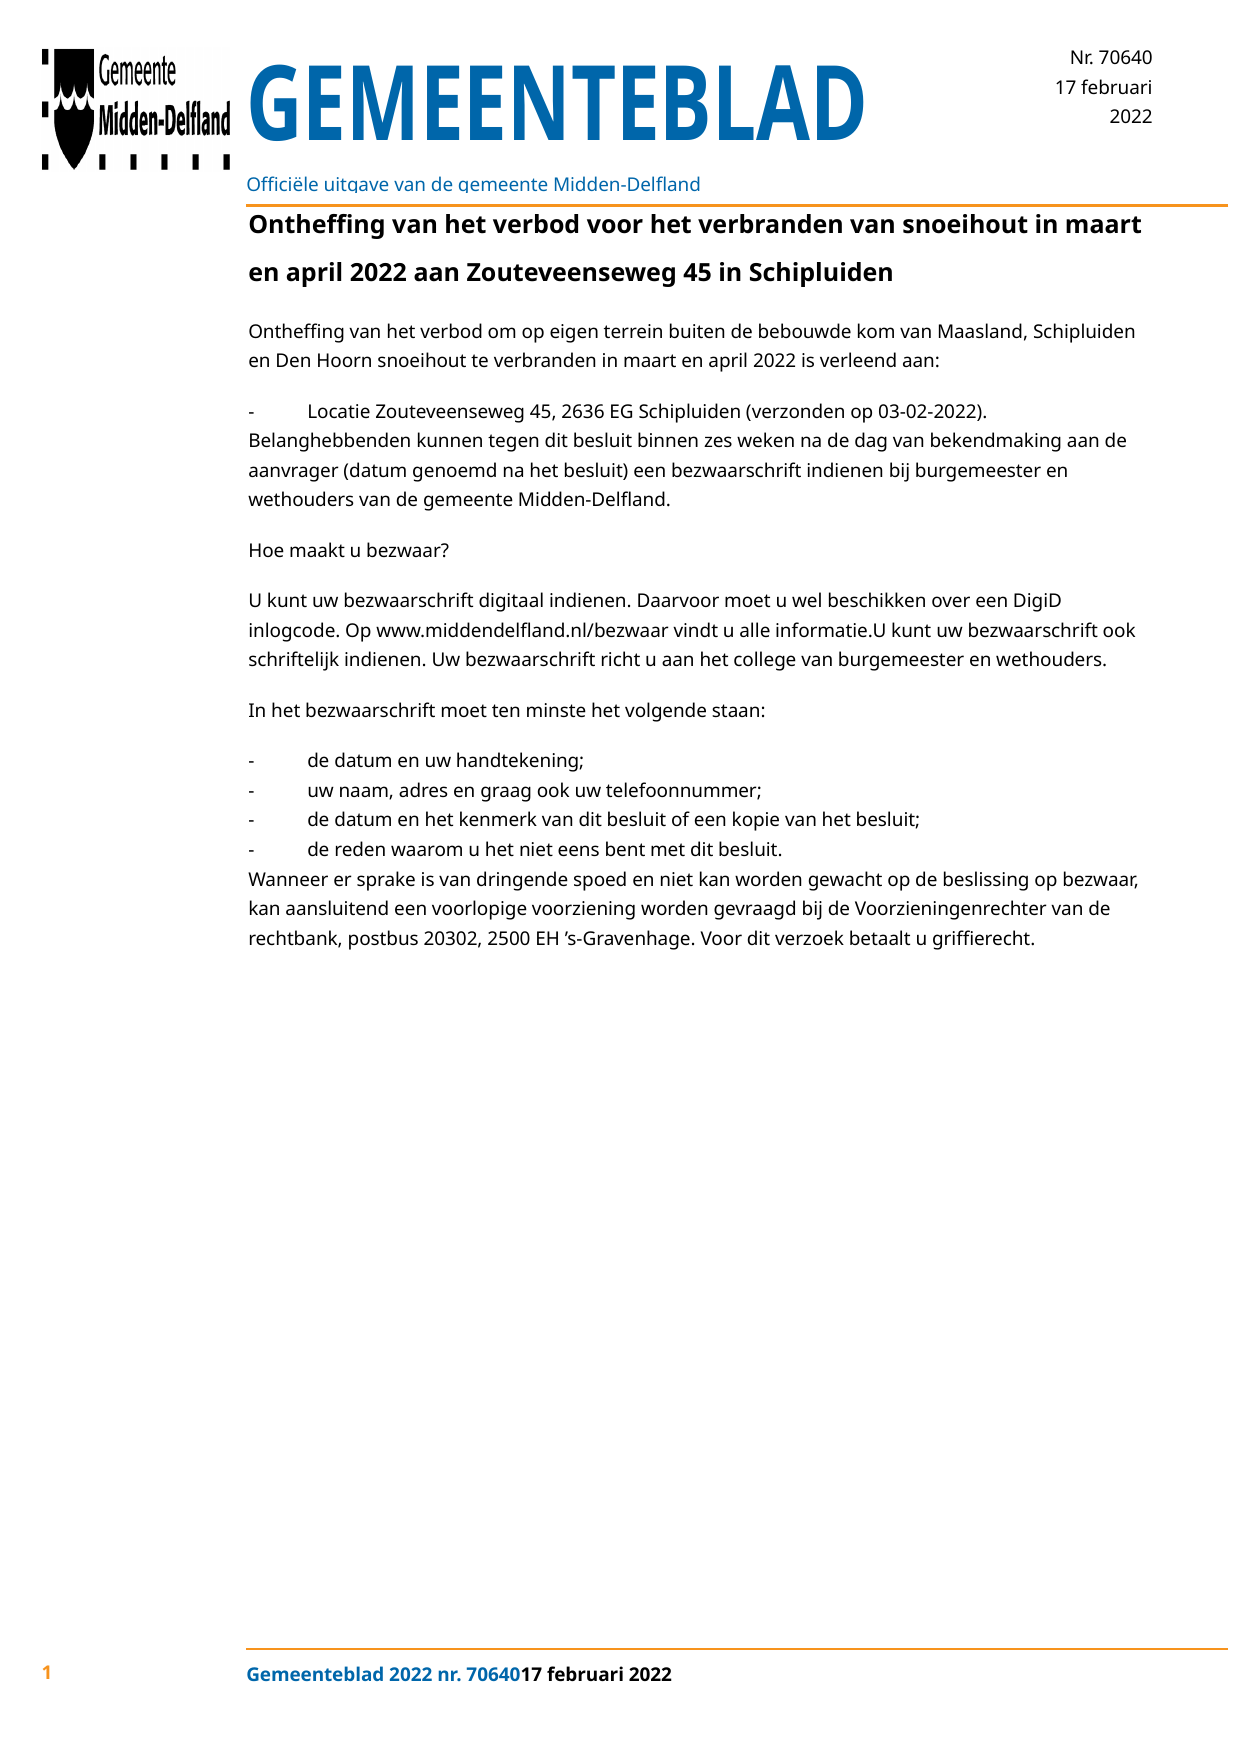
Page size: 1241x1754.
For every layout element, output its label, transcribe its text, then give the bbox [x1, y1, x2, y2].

text Ontheffing van het verbod voor het verbranden van snoeihout in maart en april 2022 aan Zouteveenseweg 45 in Schipluiden [248, 207, 1152, 288]
list de reden waarom u het niet eens bent met dit besluit. [248, 836, 1152, 862]
picture [41, 47, 231, 172]
text Belanghebbenden kunnen tegen dit besluit binnen zes weken na de dag van bekendmaking aan de aanvrager (datum genoemd na het besluit) een bezwaarschrift indienen bij burgemeester en wethouders van de gemeente Midden-Delfland.​ [248, 427, 1152, 512]
text Hoe maakt u bezwaar? [248, 537, 1152, 563]
list de datum en het kenmerk van dit besluit of een kopie van het besluit; [248, 807, 1152, 832]
list uw naam, adres en graag ook uw telefoonnummer; [248, 777, 1152, 803]
list Locatie Zouteveenseweg 45, 2636 EG Schipluiden (verzonden op 03-02-2022). [248, 398, 1152, 424]
text U kunt uw bezwaarschrift digitaal indienen. Daarvoor moet u wel beschikken over een DigiD inlogcode. Op www.middendelfland.nl/bezwaar vindt u alle informatie.U kunt uw bezwaarschrift ook schriftelijk indienen. Uw bezwaarschrift richt u aan het college van burgemeester en wethouders. [248, 587, 1152, 672]
text ​Wanneer er sprake is van dringende spoed en niet kan worden gewacht op de beslissing op bezwaar, kan aansluitend een voorlopige voorziening worden gevraagd bij de Voorzieningenrechter van de rechtbank, postbus 20302, 2500 EH ’s-Gravenhage. Voor dit verzoek betaalt u griffierecht. [248, 866, 1152, 951]
text In het bezwaarschrift moet ten minste het volgende staan: [248, 697, 1152, 723]
list de datum en uw handtekening; [248, 747, 1152, 773]
text Ontheffing van het verbod om op eigen terrein buiten de bebouwde kom van Maasland, Schipluiden en Den Hoorn snoeihout te verbranden in maart en april 2022 is verleend aan: [248, 318, 1152, 373]
